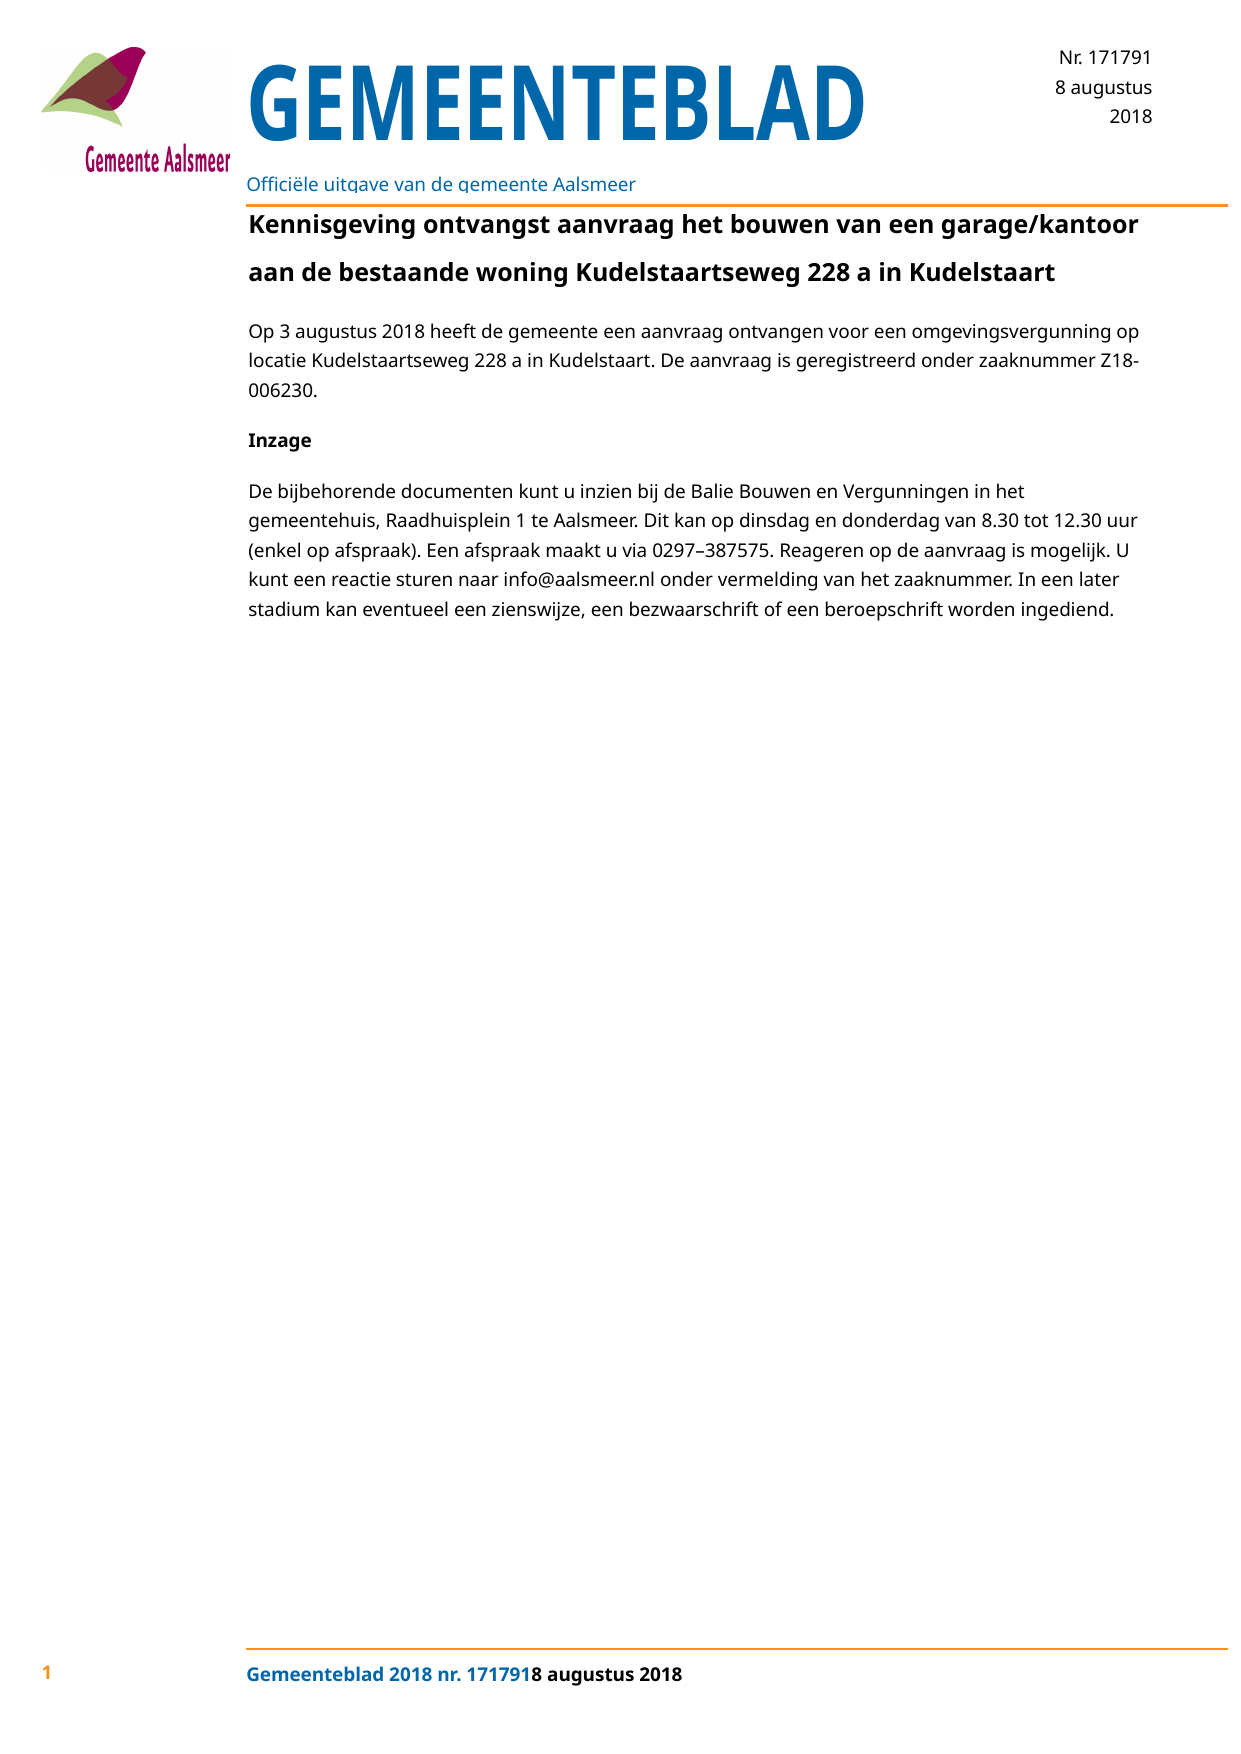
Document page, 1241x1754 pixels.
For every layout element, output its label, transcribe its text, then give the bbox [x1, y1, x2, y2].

text Inzage [248, 427, 1152, 453]
text De bijbehorende documenten kunt u inzien bij de Balie Bouwen en Vergunningen in het gemeentehuis, Raadhuisplein 1 te Aalsmeer. Dit kan op dinsdag en donderdag van 8.30 tot 12.30 uur (enkel op afspraak). Een afspraak maakt u via 0297–387575. Reageren op de aanvraag is mogelijk. U kunt een reactie sturen naar info@aalsmeer.nl onder vermelding van het zaaknummer. In een later stadium kan eventueel een zienswijze, een bezwaarschrift of een beroepschrift worden ingediend. [248, 478, 1152, 622]
text Op 3 augustus 2018 heeft de gemeente een aanvraag ontvangen voor een omgevingsvergunning op locatie Kudelstaartseweg 228 a in Kudelstaart. De aanvraag is geregistreerd onder zaaknummer Z18-006230. [248, 318, 1152, 403]
picture [41, 47, 231, 172]
text Kennisgeving ontvangst aanvraag het bouwen van een garage/kantoor aan de bestaande woning Kudelstaartseweg 228 a in Kudelstaart [248, 207, 1152, 288]
